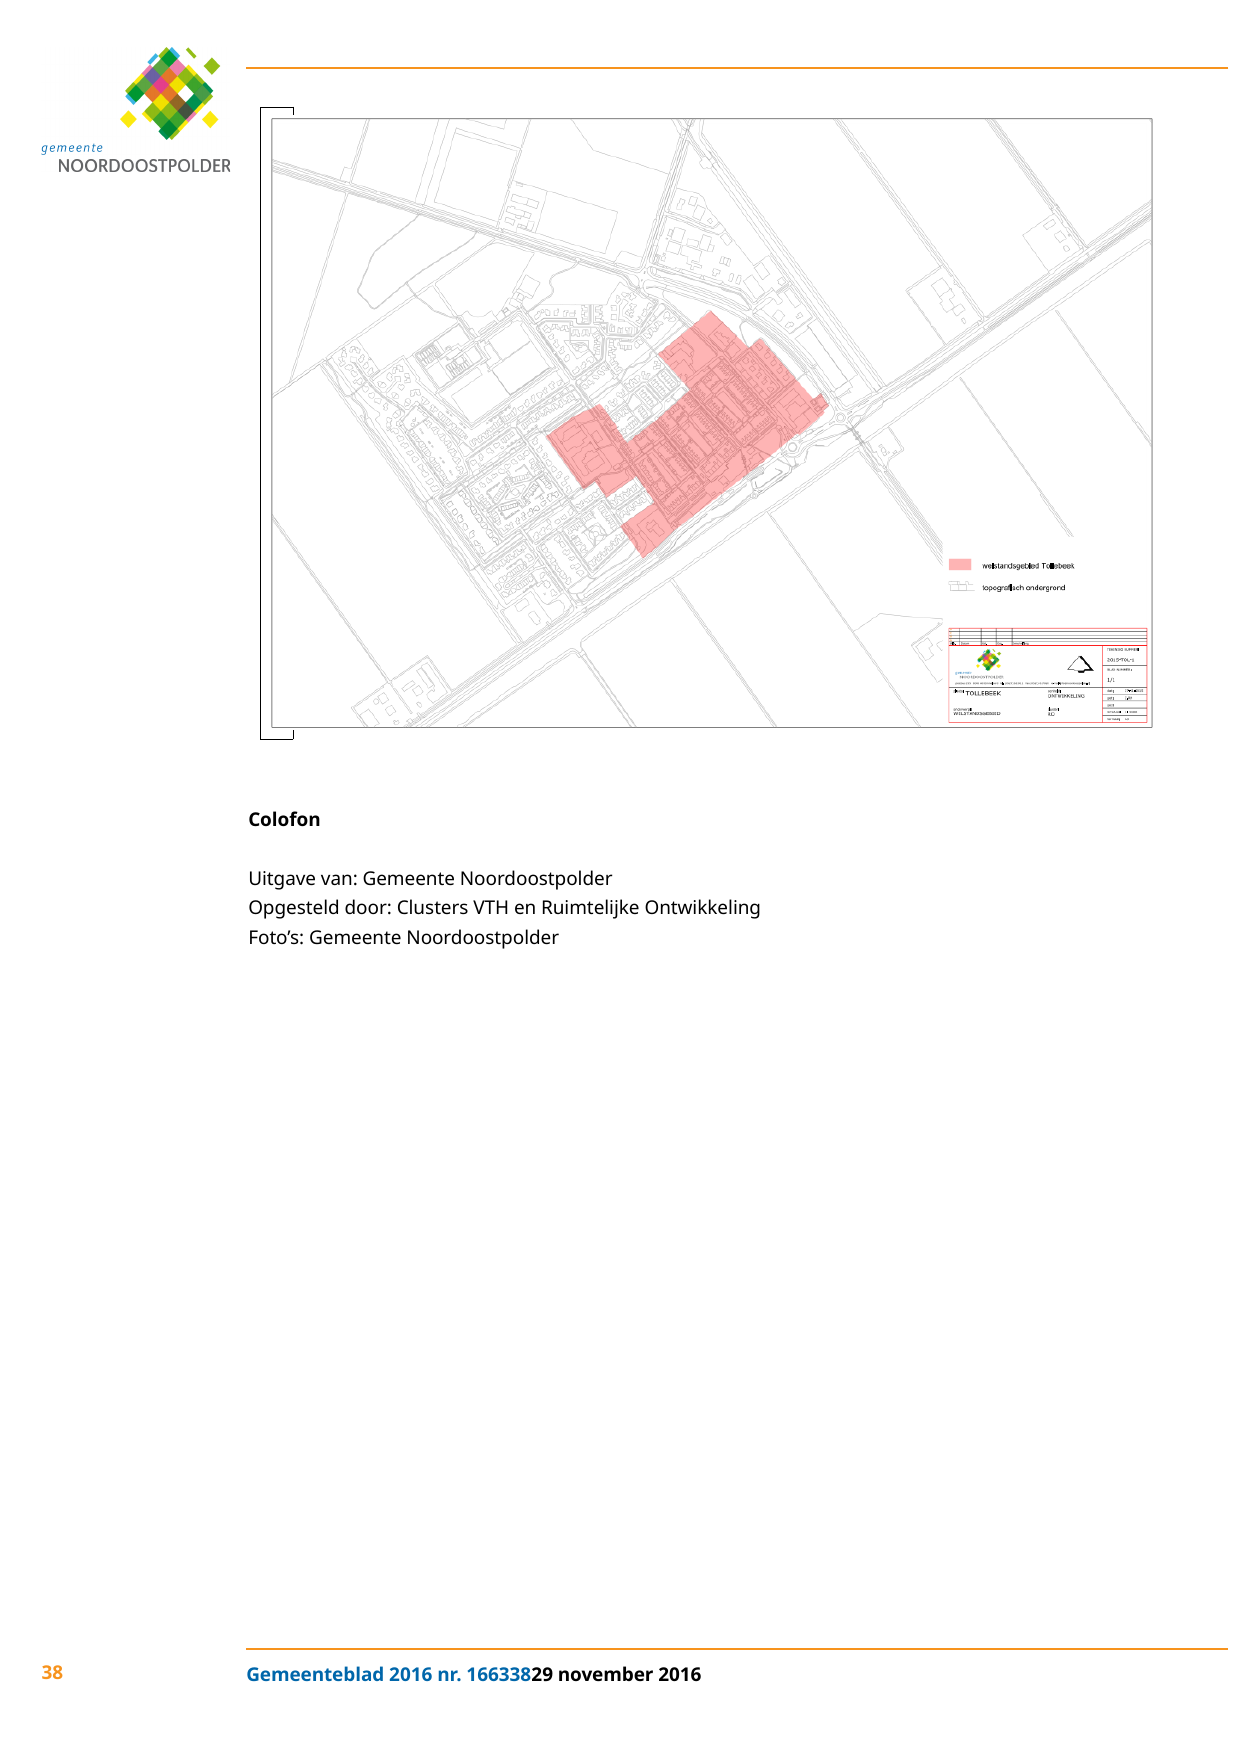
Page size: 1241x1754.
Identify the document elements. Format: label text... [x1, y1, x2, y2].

picture [41, 47, 231, 172]
text Uitgave van: Gemeente Noordoostpolder [248, 865, 1152, 891]
text Opgesteld door: Clusters VTH en Ruimtelijke Ontwikkeling [248, 894, 1152, 920]
text Colofon [248, 806, 1152, 831]
text Foto’s: Gemeente Noordoostpolder [248, 924, 1152, 950]
picture [268, 115, 1155, 730]
